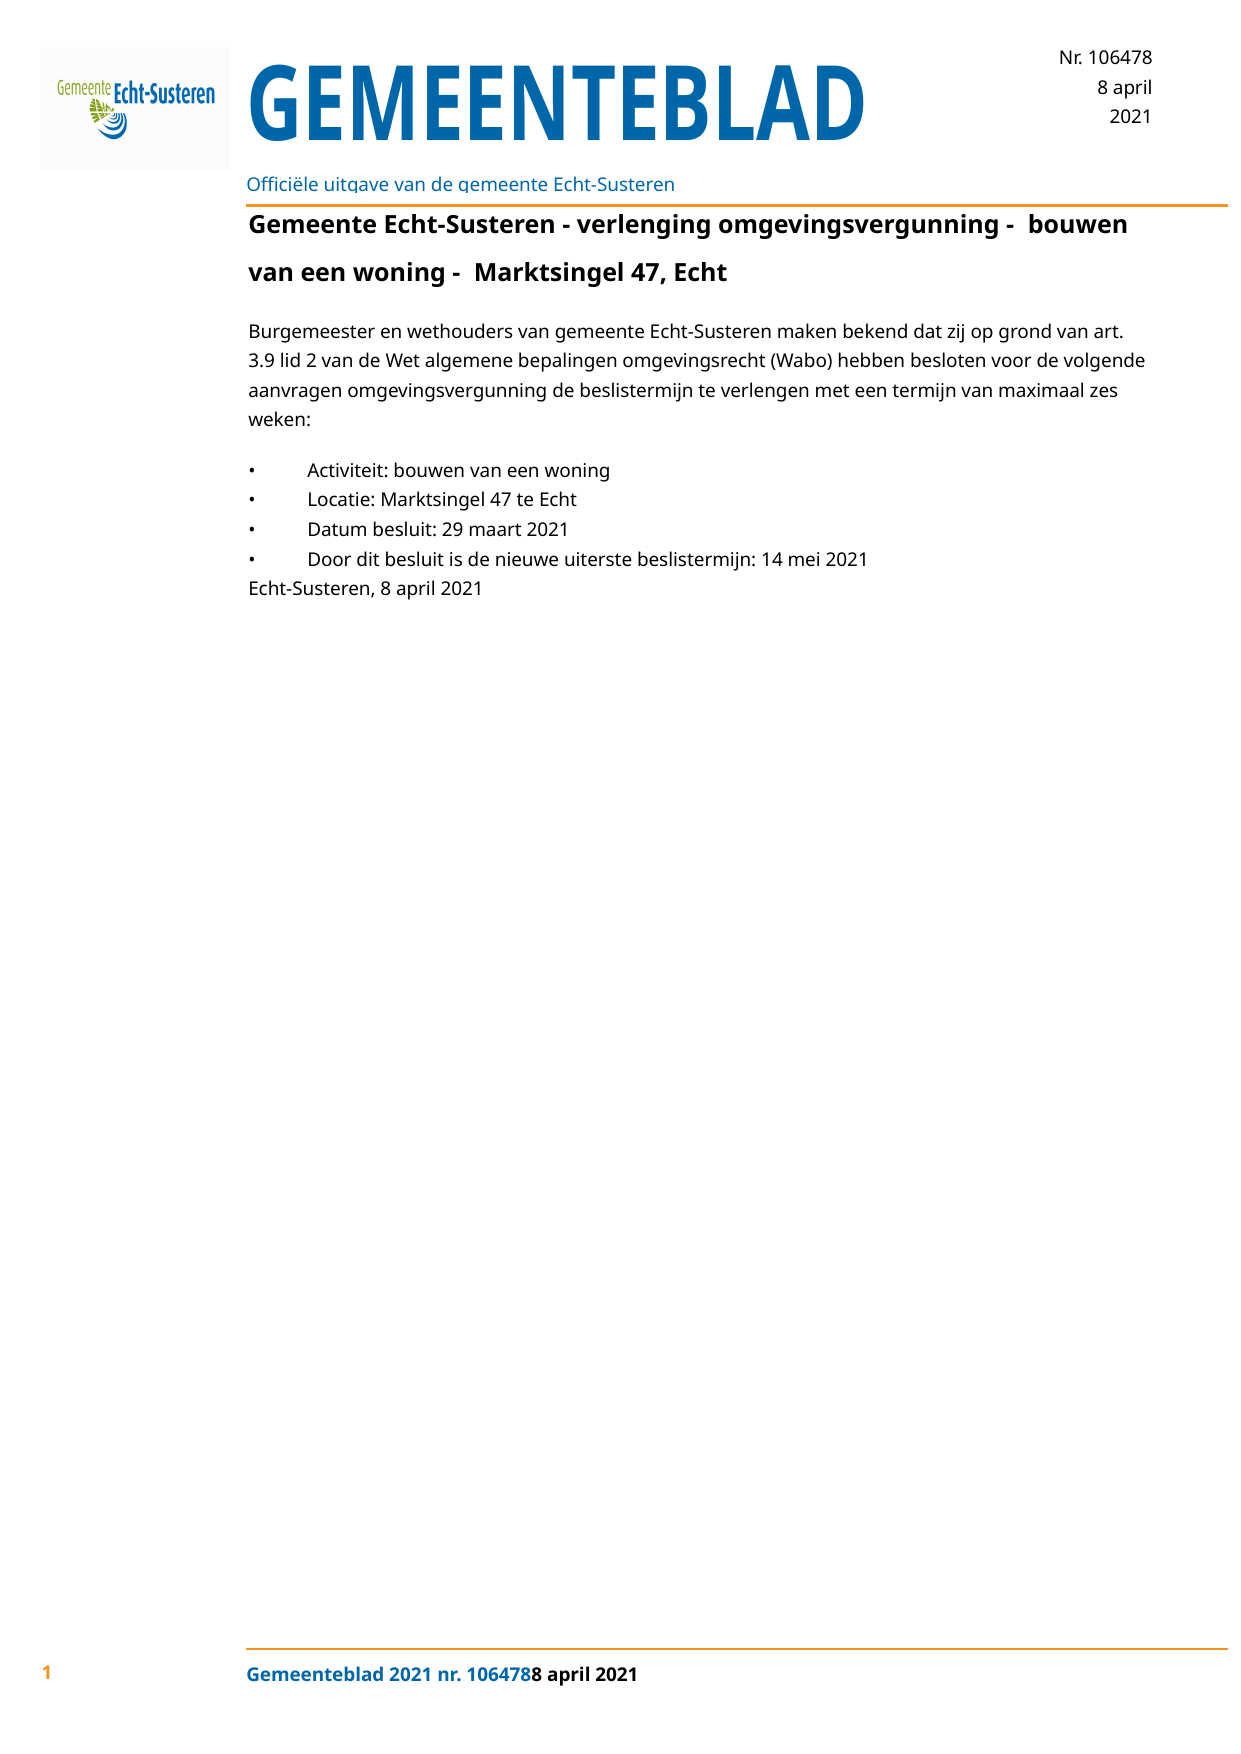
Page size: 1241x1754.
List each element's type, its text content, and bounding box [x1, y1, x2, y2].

text Gemeente Echt-Susteren - verlenging omgevingsvergunning - bouwen van een woning - Marktsingel 47, Echt [248, 207, 1152, 288]
text Echt-Susteren, 8 april 2021 [248, 575, 1152, 601]
text Burgemeester en wethouders van gemeente Echt-Susteren maken bekend dat zij op grond van art. 3.9 lid 2 van de Wet algemene bepalingen omgevingsrecht (Wabo) hebben besloten voor de volgende aanvragen omgevingsvergunning de beslistermijn te verlengen met een termijn van maximaal zes weken: [248, 318, 1152, 432]
list Door dit besluit is de nieuwe uiterste beslistermijn: 14 mei 2021 [248, 546, 1152, 572]
list Locatie: Marktsingel 47 te Echt [248, 487, 1152, 512]
list Activiteit: bouwen van een woning [248, 457, 1152, 483]
picture [41, 47, 231, 172]
list Datum besluit: 29 maart 2021 [248, 516, 1152, 542]
